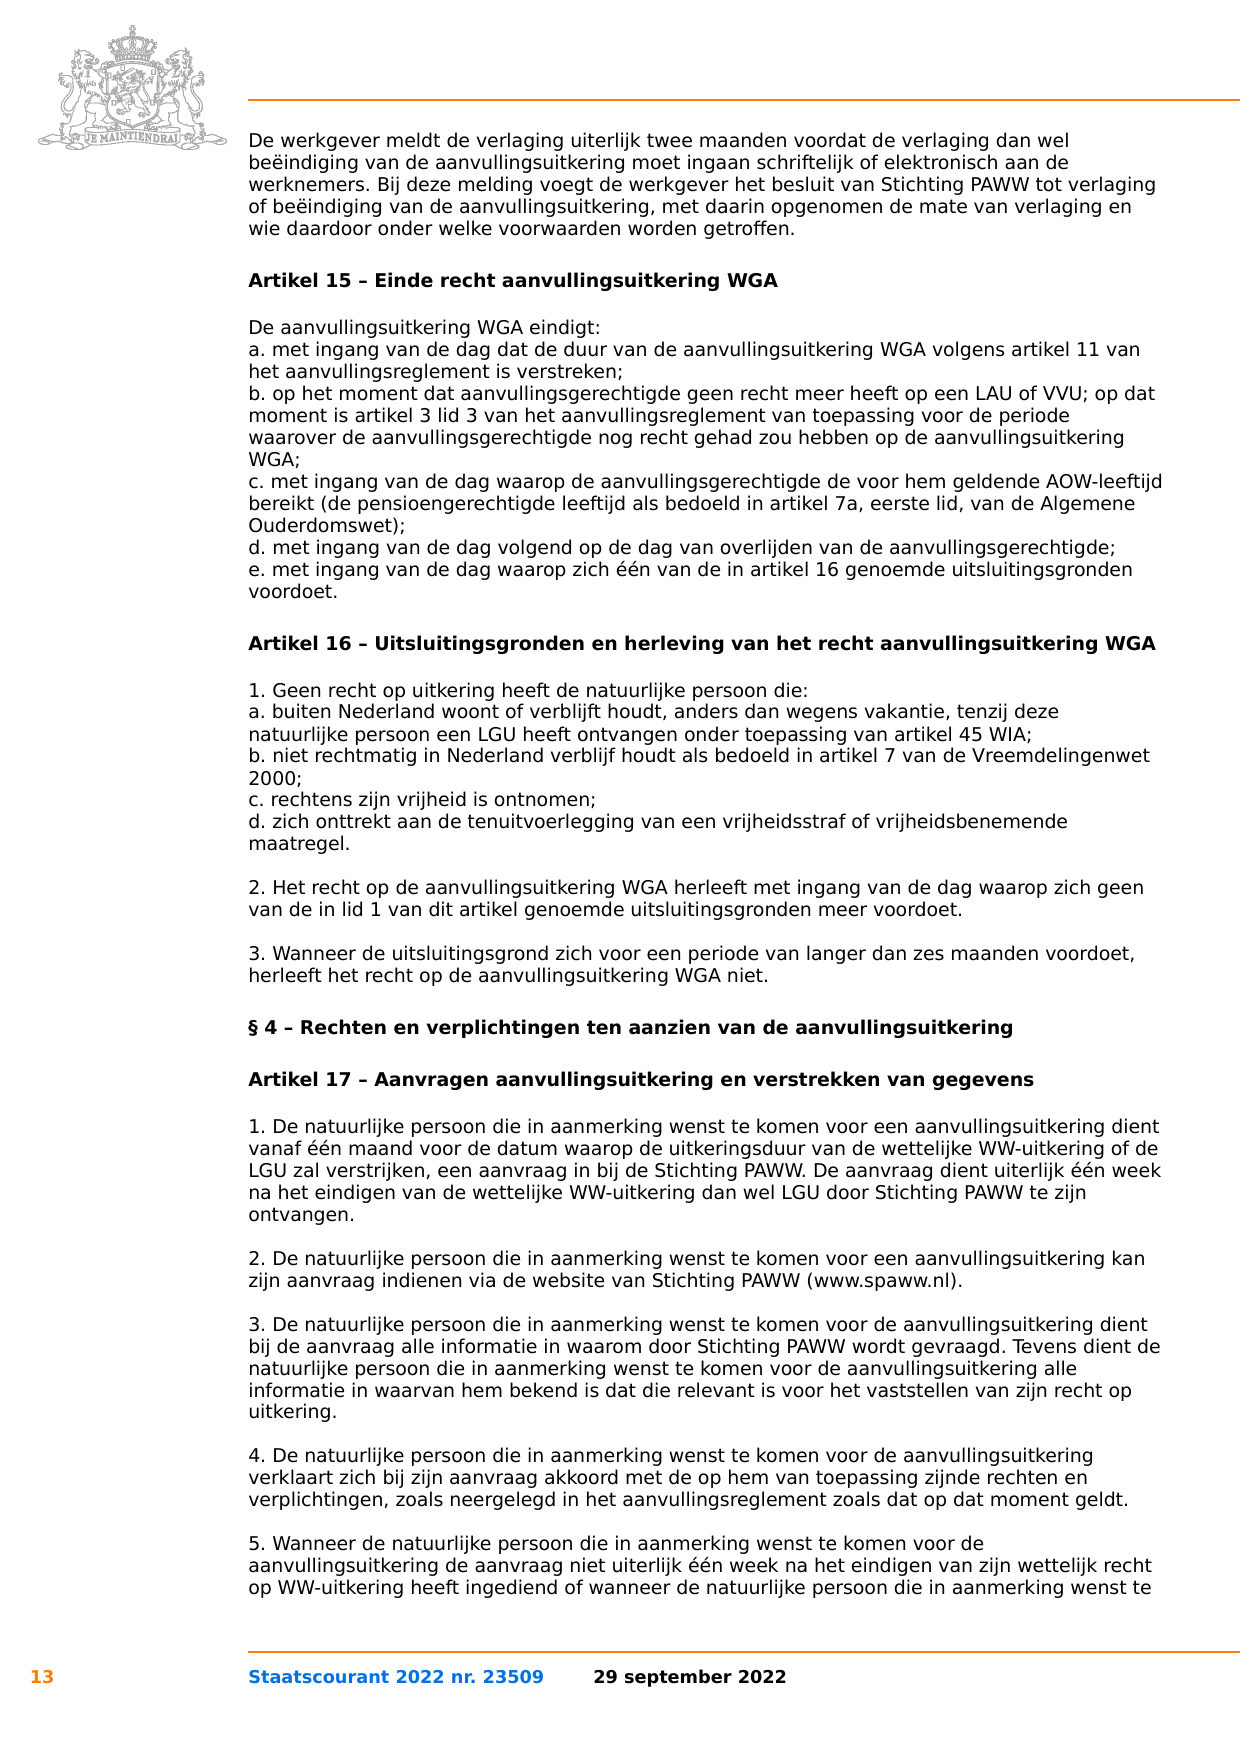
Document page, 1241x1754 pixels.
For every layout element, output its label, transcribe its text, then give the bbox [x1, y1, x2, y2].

subtitle § 4 – Rechten en verplichtingen ten aanzien van de aanvullingsuitkering [248, 1017, 1163, 1039]
text 2. Het recht op de aanvullingsuitkering WGA herleeft met ingang van de dag waarop zich geen van de in lid 1 van dit artikel genoemde uitsluitingsgronden meer voordoet. [248, 877, 1163, 921]
text De werkgever meldt de verlaging uiterlijk twee maanden voordat de verlaging dan wel beëindiging van de aanvullingsuitkering moet ingaan schriftelijk of elektronisch aan de werknemers. Bij deze melding voegt de werkgever het besluit van Stichting PAWW tot verlaging of beëindiging van de aanvullingsuitkering, met daarin opgenomen de mate van verlaging en wie daardoor onder welke voorwaarden worden getroffen. [248, 130, 1163, 240]
picture [38, 25, 227, 150]
text a. buiten Nederland woont of verblijft houdt, anders dan wegens vakantie, tenzij deze natuurlijke persoon een LGU heeft ontvangen onder toepassing van artikel 45 WIA; [248, 701, 1163, 745]
text De aanvullingsuitkering WGA eindigt: [248, 317, 1163, 339]
text e. met ingang van de dag waarop zich één van de in artikel 16 genoemde uitsluitingsgronden voordoet. [248, 558, 1163, 602]
text c. met ingang van de dag waarop de aanvullingsgerechtigde de voor hem geldende AOW-leeftijd bereikt (de pensioengerechtigde leeftijd als bedoeld in artikel 7a, eerste lid, van de Algemene Ouderdomswet); [248, 471, 1163, 537]
text 3. De natuurlijke persoon die in aanmerking wenst te komen voor de aanvullingsuitkering dient bij de aanvraag alle informatie in waarom door Stichting PAWW wordt gevraagd. Tevens dient de natuurlijke persoon die in aanmerking wenst te komen voor de aanvullingsuitkering alle informatie in waarvan hem bekend is dat die relevant is voor het vaststellen van zijn recht op uitkering. [248, 1313, 1163, 1423]
text 1. Geen recht op uitkering heeft de natuurlijke persoon die: [248, 679, 1163, 701]
text 1. De natuurlijke persoon die in aanmerking wenst te komen voor een aanvullingsuitkering dient vanaf één maand voor de datum waarop de uitkeringsduur van de wettelijke WW-uitkering of de LGU zal verstrijken, een aanvraag in bij de Stichting PAWW. De aanvraag dient uiterlijk één week na het eindigen van de wettelijke WW-uitkering dan wel LGU door Stichting PAWW te zijn ontvangen. [248, 1116, 1163, 1226]
text 3. Wanneer de uitsluitingsgrond zich voor een periode van langer dan zes maanden voordoet, herleeft het recht op de aanvullingsuitkering WGA niet. [248, 943, 1163, 987]
text d. zich onttrekt aan de tenuitvoerlegging van een vrijheidsstraf of vrijheidsbenemende maatregel. [248, 811, 1163, 855]
subtitle Artikel 16 – Uitsluitingsgronden en herleving van het recht aanvullingsuitkering WGA [248, 632, 1163, 654]
text c. rechtens zijn vrijheid is ontnomen; [248, 789, 1163, 811]
text 2. De natuurlijke persoon die in aanmerking wenst te komen voor een aanvullingsuitkering kan zijn aanvraag indienen via de website van Stichting PAWW (www.spaww.nl). [248, 1248, 1163, 1292]
text d. met ingang van de dag volgend op de dag van overlijden van de aanvullingsgerechtigde; [248, 537, 1163, 558]
text b. op het moment dat aanvullingsgerechtigde geen recht meer heeft op een LAU of VVU; op dat moment is artikel 3 lid 3 van het aanvullingsreglement van toepassing voor de periode waarover de aanvullingsgerechtigde nog recht gehad zou hebben op de aanvullingsuitkering WGA; [248, 383, 1163, 471]
text 4. De natuurlijke persoon die in aanmerking wenst te komen voor de aanvullingsuitkering verklaart zich bij zijn aanvraag akkoord met de op hem van toepassing zijnde rechten en verplichtingen, zoals neergelegd in het aanvullingsreglement zoals dat op dat moment geldt. [248, 1445, 1163, 1511]
subtitle Artikel 17 – Aanvragen aanvullingsuitkering en verstrekken van gegevens [248, 1069, 1163, 1091]
subtitle Artikel 15 – Einde recht aanvullingsuitkering WGA [248, 270, 1163, 292]
text a. met ingang van de dag dat de duur van de aanvullingsuitkering WGA volgens artikel 11 van het aanvullingsreglement is verstreken; [248, 339, 1163, 383]
text b. niet rechtmatig in Nederland verblijf houdt als bedoeld in artikel 7 van de Vreemdelingenwet 2000; [248, 745, 1163, 789]
text 5. Wanneer de natuurlijke persoon die in aanmerking wenst te komen voor de aanvullingsuitkering de aanvraag niet uiterlijk één week na het eindigen van zijn wettelijk recht op WW-uitkering heeft ingediend of wanneer de natuurlijke persoon die in aanmerking wenst te [248, 1533, 1163, 1599]
